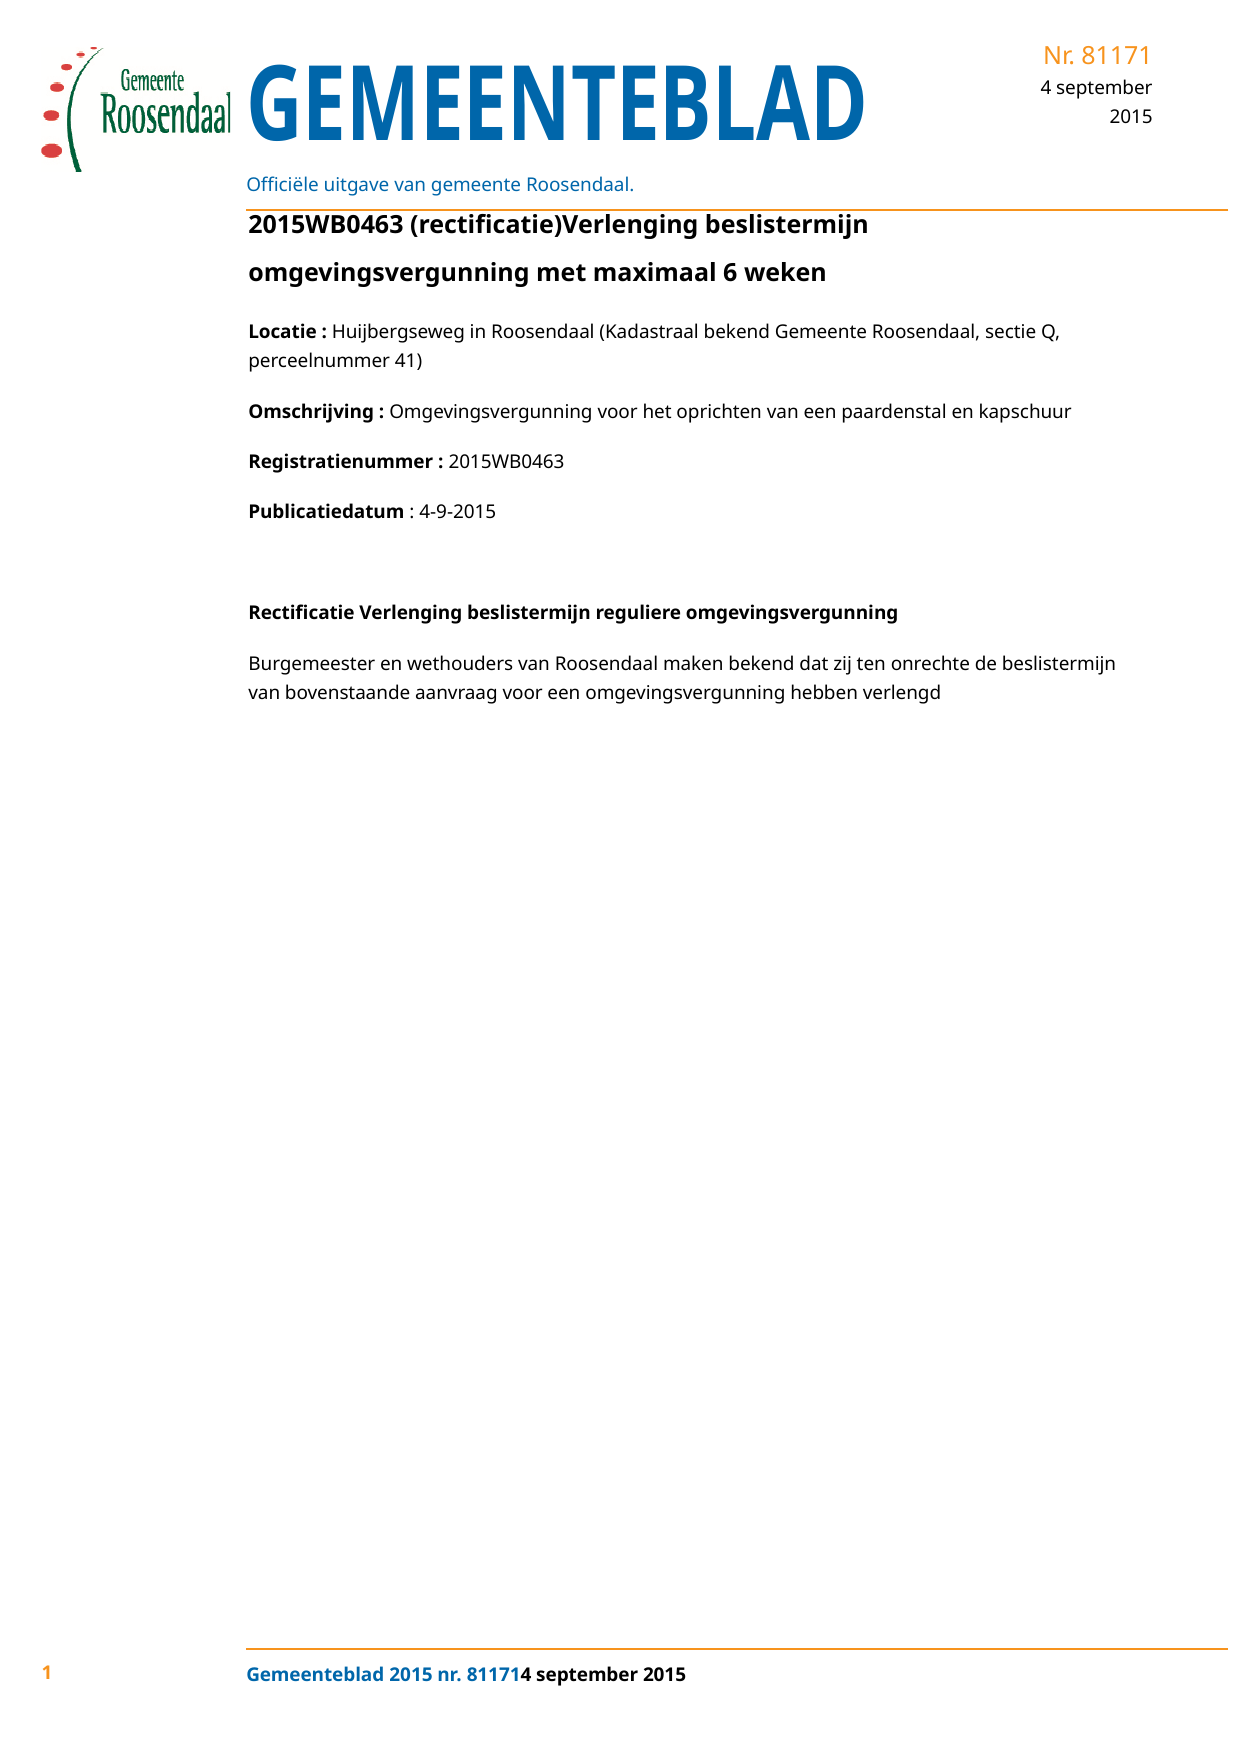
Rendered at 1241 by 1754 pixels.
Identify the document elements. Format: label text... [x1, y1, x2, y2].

text Rectificatie Verlenging beslistermijn reguliere omgevingsvergunning [248, 599, 1152, 625]
text Locatie : Huijbergseweg in Roosendaal (Kadastraal bekend Gemeente Roosendaal, sectie Q, perceelnummer 41) [248, 318, 1152, 373]
text Omschrijving : Omgevingsvergunning voor het oprichten van een paardenstal en kapschuur [248, 398, 1152, 424]
text 2015WB0463 (rectificatie)Verlenging beslistermijn omgevingsvergunning met maximaal 6 weken [248, 211, 1152, 288]
picture [41, 47, 231, 172]
text Burgemeester en wethouders van Roosendaal maken bekend dat zij ten onrechte de beslistermijn van bovenstaande aanvraag voor een omgevingsvergunning hebben verlengd [248, 650, 1152, 705]
text Publicatiedatum : 4-9-2015 [248, 499, 1152, 524]
text Registratienummer : 2015WB0463 [248, 448, 1152, 474]
